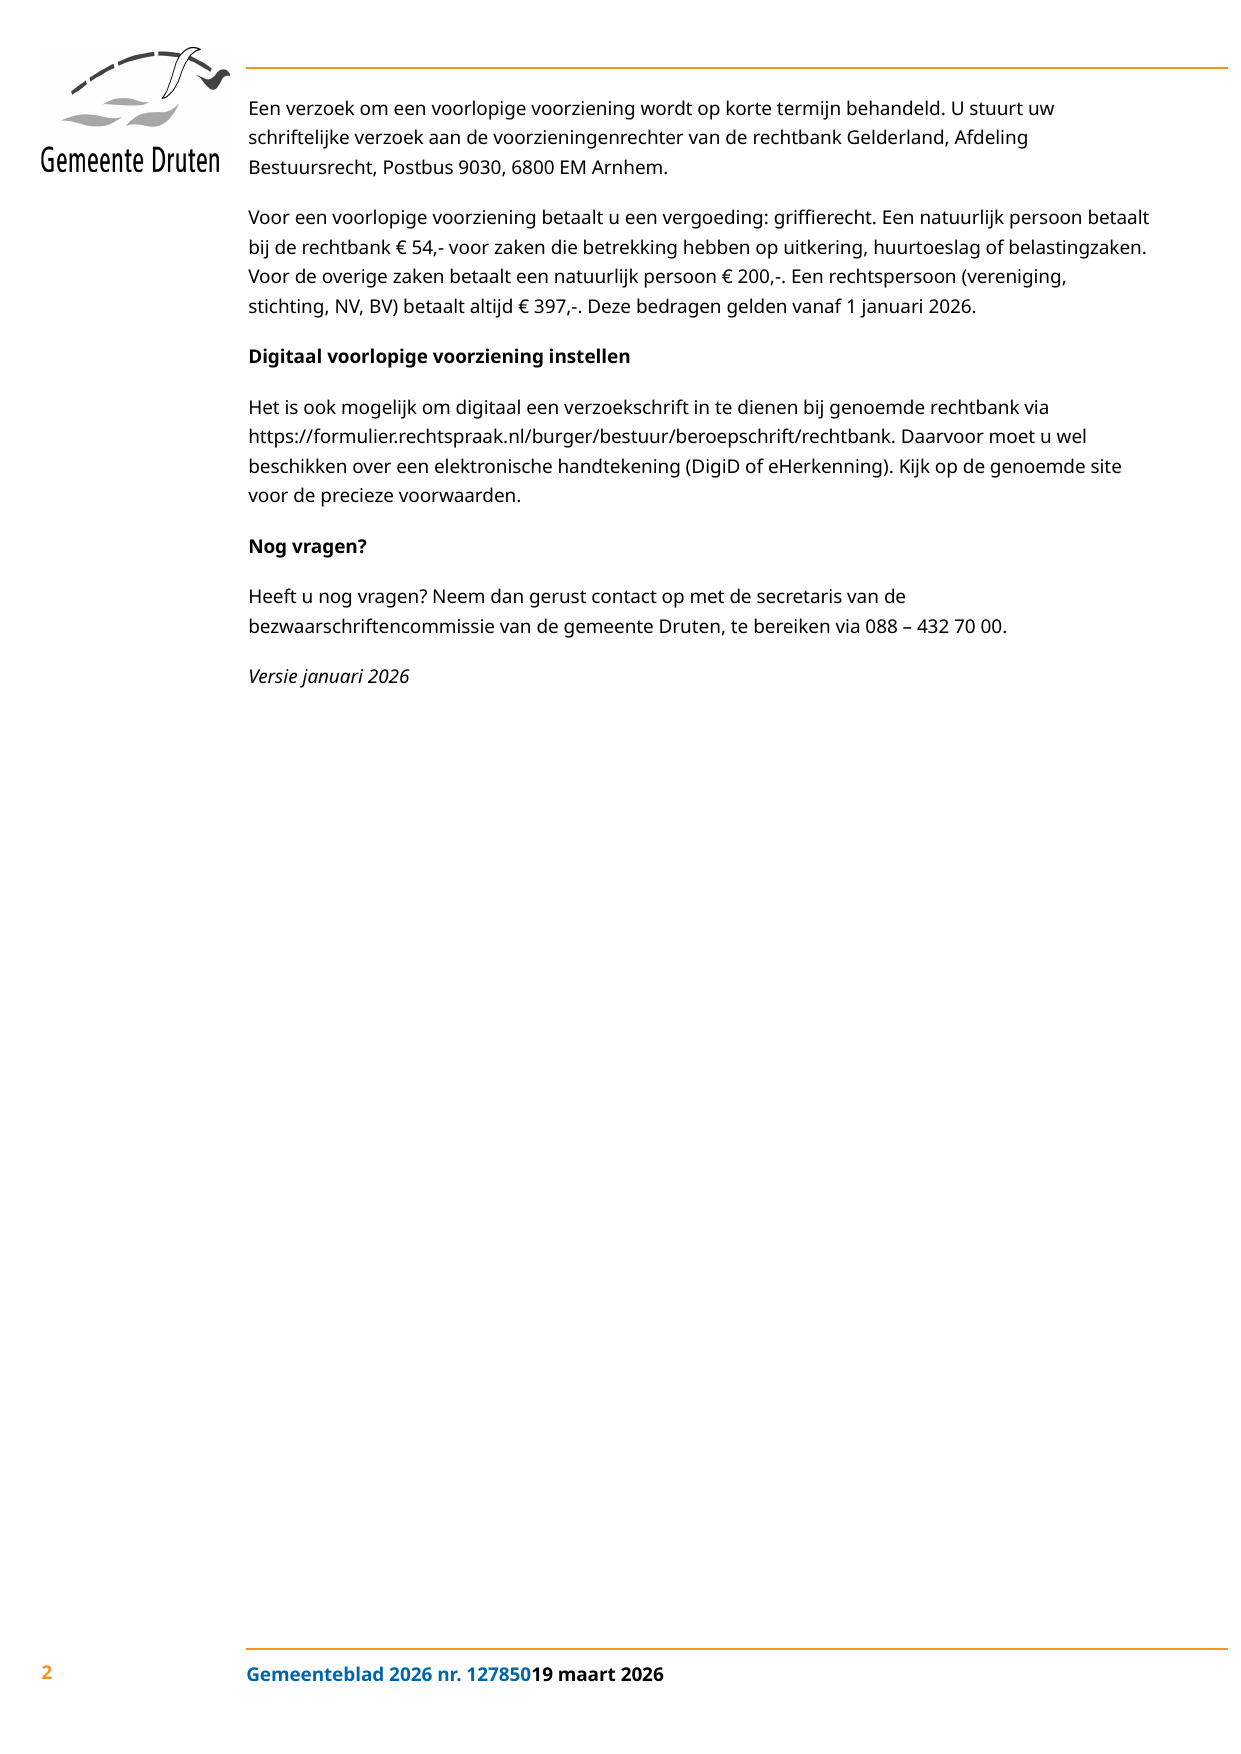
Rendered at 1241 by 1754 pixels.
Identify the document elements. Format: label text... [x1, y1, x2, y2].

text Een verzoek om een voorlopige voorziening wordt op korte termijn behandeld. U stuurt uw schriftelijke verzoek aan de voorzieningenrechter van de rechtbank Gelderland, Afdeling Bestuursrecht, Postbus 9030, 6800 EM Arnhem. [248, 95, 1152, 180]
picture [41, 47, 231, 172]
text Digitaal voorlopige voorziening instellen [248, 343, 1152, 369]
text Heeft u nog vragen? Neem dan gerust contact op met de secretaris van de bezwaarschriftencommissie van de gemeente Druten, te bereiken via 088 – 432 70 00. [248, 583, 1152, 639]
text Voor een voorlopige voorziening betaalt u een vergoeding: griffierecht. Een natuurlijk persoon betaalt bij de rechtbank € 54,- voor zaken die betrekking hebben op uitkering, huurtoeslag of belastingzaken. Voor de overige zaken betaalt een natuurlijk persoon € 200,-. Een rechtspersoon (vereniging, stichting, NV, BV) betaalt altijd € 397,-. Deze bedragen gelden vanaf 1 januari 2026. [248, 204, 1152, 319]
text Versie januari 2026 [248, 663, 1152, 689]
text Nog vragen? [248, 533, 1152, 559]
text Het is ook mogelijk om digitaal een verzoekschrift in te dienen bij genoemde rechtbank via https://formulier.rechtspraak.nl/burger/bestuur/beroepschrift/rechtbank. Daarvoor moet u wel beschikken over een elektronische handtekening (DigiD of eHerkenning). Kijk op de genoemde site voor de precieze voorwaarden. [248, 394, 1152, 508]
